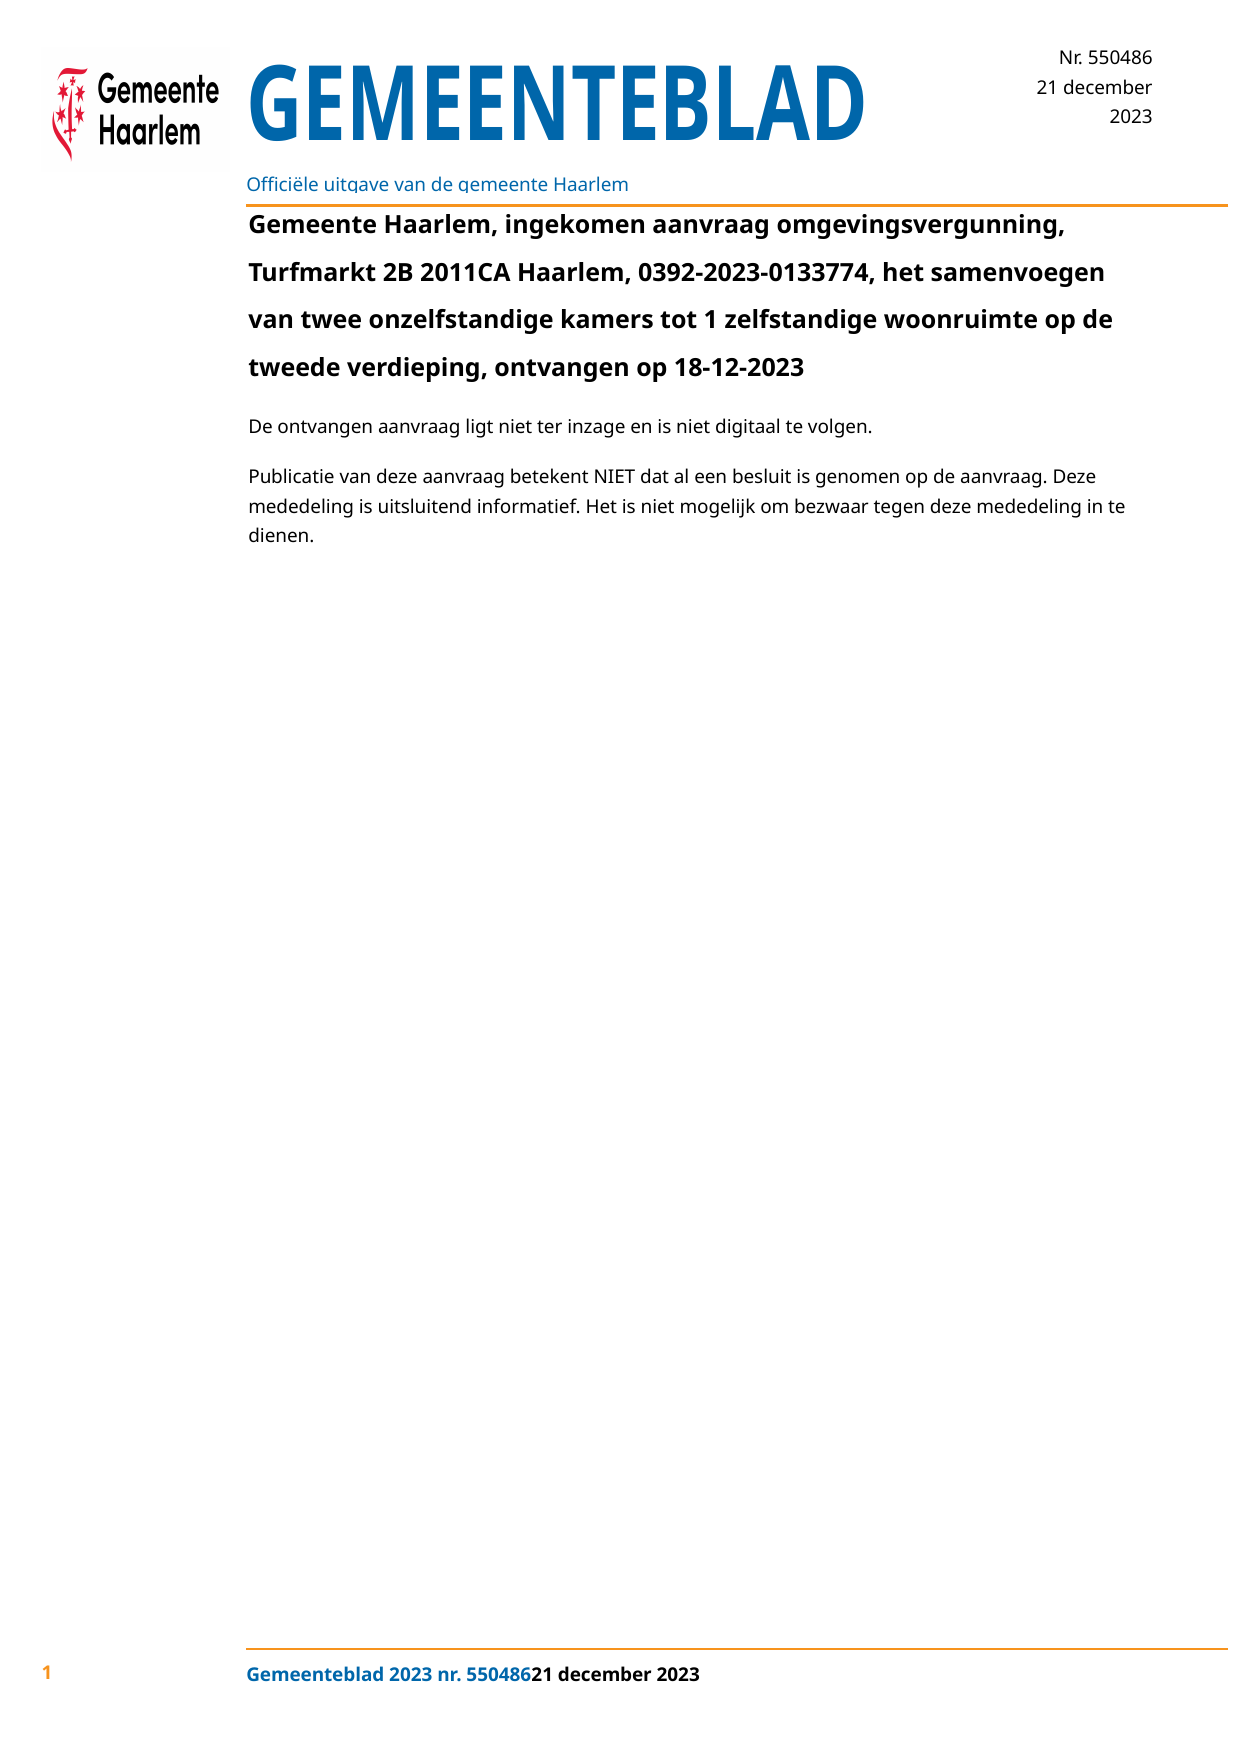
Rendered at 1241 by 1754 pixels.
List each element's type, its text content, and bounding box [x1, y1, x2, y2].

text Gemeente Haarlem, ingekomen aanvraag omgevingsvergunning, Turfmarkt 2B 2011CA Haarlem, 0392-2023-0133774, het samenvoegen van twee onzelfstandige kamers tot 1 zelfstandige woonruimte op de tweede verdieping, ontvangen op 18-12-2023 [248, 207, 1152, 384]
picture [41, 47, 231, 172]
text De ontvangen aanvraag ligt niet ter inzage en is niet digitaal te volgen. [248, 413, 1152, 439]
text Publicatie van deze aanvraag betekent NIET dat al een besluit is genomen op de aanvraag. Deze mededeling is uitsluitend informatief. Het is niet mogelijk om bezwaar tegen deze mededeling in te dienen. [248, 463, 1152, 548]
